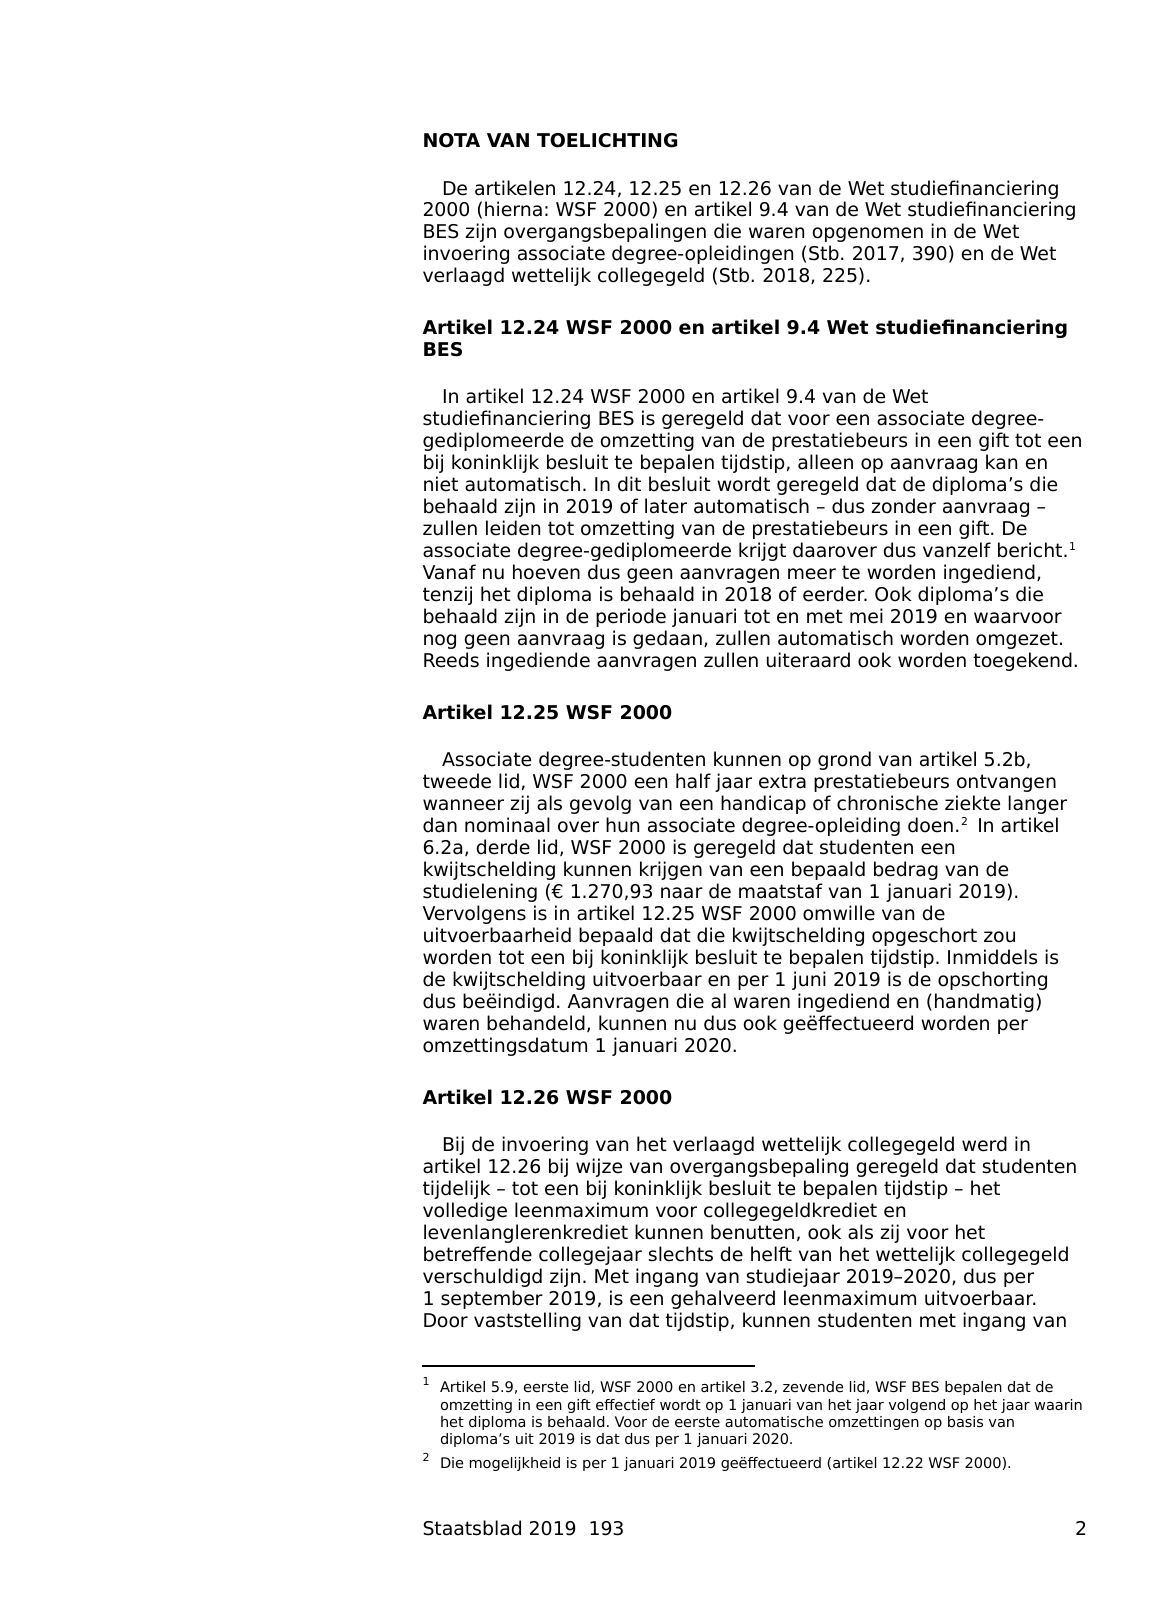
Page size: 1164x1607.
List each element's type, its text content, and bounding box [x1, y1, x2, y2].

subtitle Artikel 12.25 WSF 2000 [422, 702, 1087, 724]
subtitle Artikel 12.26 WSF 2000 [422, 1087, 1087, 1109]
text Associate degree-studenten kunnen op grond van artikel 5.2b, tweede lid, WSF 2000 een half jaar extra prestatiebeurs ontvangen wanneer zij als gevolg van een handicap of chronische ziekte langer dan nominaal over hun associate degree-opleiding doen. In artikel 6.2a, derde lid, WSF 2000 is geregeld dat studenten een kwijtschelding kunnen krijgen van een bepaald bedrag van de studielening (€ 1.270,93 naar de maatstaf van 1 januari 2019). Vervolgens is in artikel 12.25 WSF 2000 omwille van de uitvoerbaarheid bepaald dat die kwijtschelding opgeschort zou worden tot een bij koninklijk besluit te bepalen tijdstip. Inmiddels is de kwijtschelding uitvoerbaar en per 1 juni 2019 is de opschorting dus beëindigd. Aanvragen die al waren ingediend en (handmatig) waren behandeld, kunnen nu dus ook geëffectueerd worden per omzettingsdatum 1 januari 2020. [422, 749, 1087, 1057]
subtitle NOTA VAN TOELICHTING [422, 130, 1087, 152]
text In artikel 12.24 WSF 2000 en artikel 9.4 van de Wet studiefinanciering BES is geregeld dat voor een associate degree-gediplomeerde de omzetting van de prestatiebeurs in een gift tot een bij koninklijk besluit te bepalen tijdstip, alleen op aanvraag kan en niet automatisch. In dit besluit wordt geregeld dat de diploma’s die behaald zijn in 2019 of later automatisch – dus zonder aanvraag – zullen leiden tot omzetting van de prestatiebeurs in een gift. De associate degree-gediplomeerde krijgt daarover dus vanzelf bericht. Vanaf nu hoeven dus geen aanvragen meer te worden ingediend, tenzij het diploma is behaald in 2018 of eerder. Ook diploma’s die behaald zijn in de periode januari tot en met mei 2019 en waarvoor nog geen aanvraag is gedaan, zullen automatisch worden omgezet. Reeds ingediende aanvragen zullen uiteraard ook worden toegekend. [422, 386, 1087, 672]
text Bij de invoering van het verlaagd wettelijk collegegeld werd in artikel 12.26 bij wijze van overgangsbepaling geregeld dat studenten tijdelijk – tot een bij koninklijk besluit te bepalen tijdstip – het volledige leenmaximum voor collegegeldkrediet en levenlanglerenkrediet kunnen benutten, ook als zij voor het betreffende collegejaar slechts de helft van het wettelijk collegegeld verschuldigd zijn. Met ingang van studiejaar 2019–2020, dus per 1 september 2019, is een gehalveerd leenmaximum uitvoerbaar. Door vaststelling van dat tijdstip, kunnen studenten met ingang van [422, 1134, 1087, 1331]
text De artikelen 12.24, 12.25 en 12.26 van de Wet studiefinanciering 2000 (hierna: WSF 2000) en artikel 9.4 van de Wet studiefinanciering BES zijn overgangsbepalingen die waren opgenomen in de Wet invoering associate degree-opleidingen (Stb. 2017, 390) en de Wet verlaagd wettelijk collegegeld (Stb. 2018, 225). [422, 177, 1087, 287]
text Artikel 5.9, eerste lid, WSF 2000 en artikel 3.2, zevende lid, WSF BES bepalen dat de omzetting in een gift effectief wordt op 1 januari van het jaar volgend op het jaar waarin het diploma is behaald. Voor de eerste automatische omzettingen op basis van diploma’s uit 2019 is dat dus per 1 januari 2020. [422, 1375, 1087, 1448]
subtitle Artikel 12.24 WSF 2000 en artikel 9.4 Wet studiefinanciering BES [422, 317, 1087, 361]
text Die mogelijkheid is per 1 januari 2019 geëffectueerd (artikel 12.22 WSF 2000). [422, 1451, 1087, 1473]
